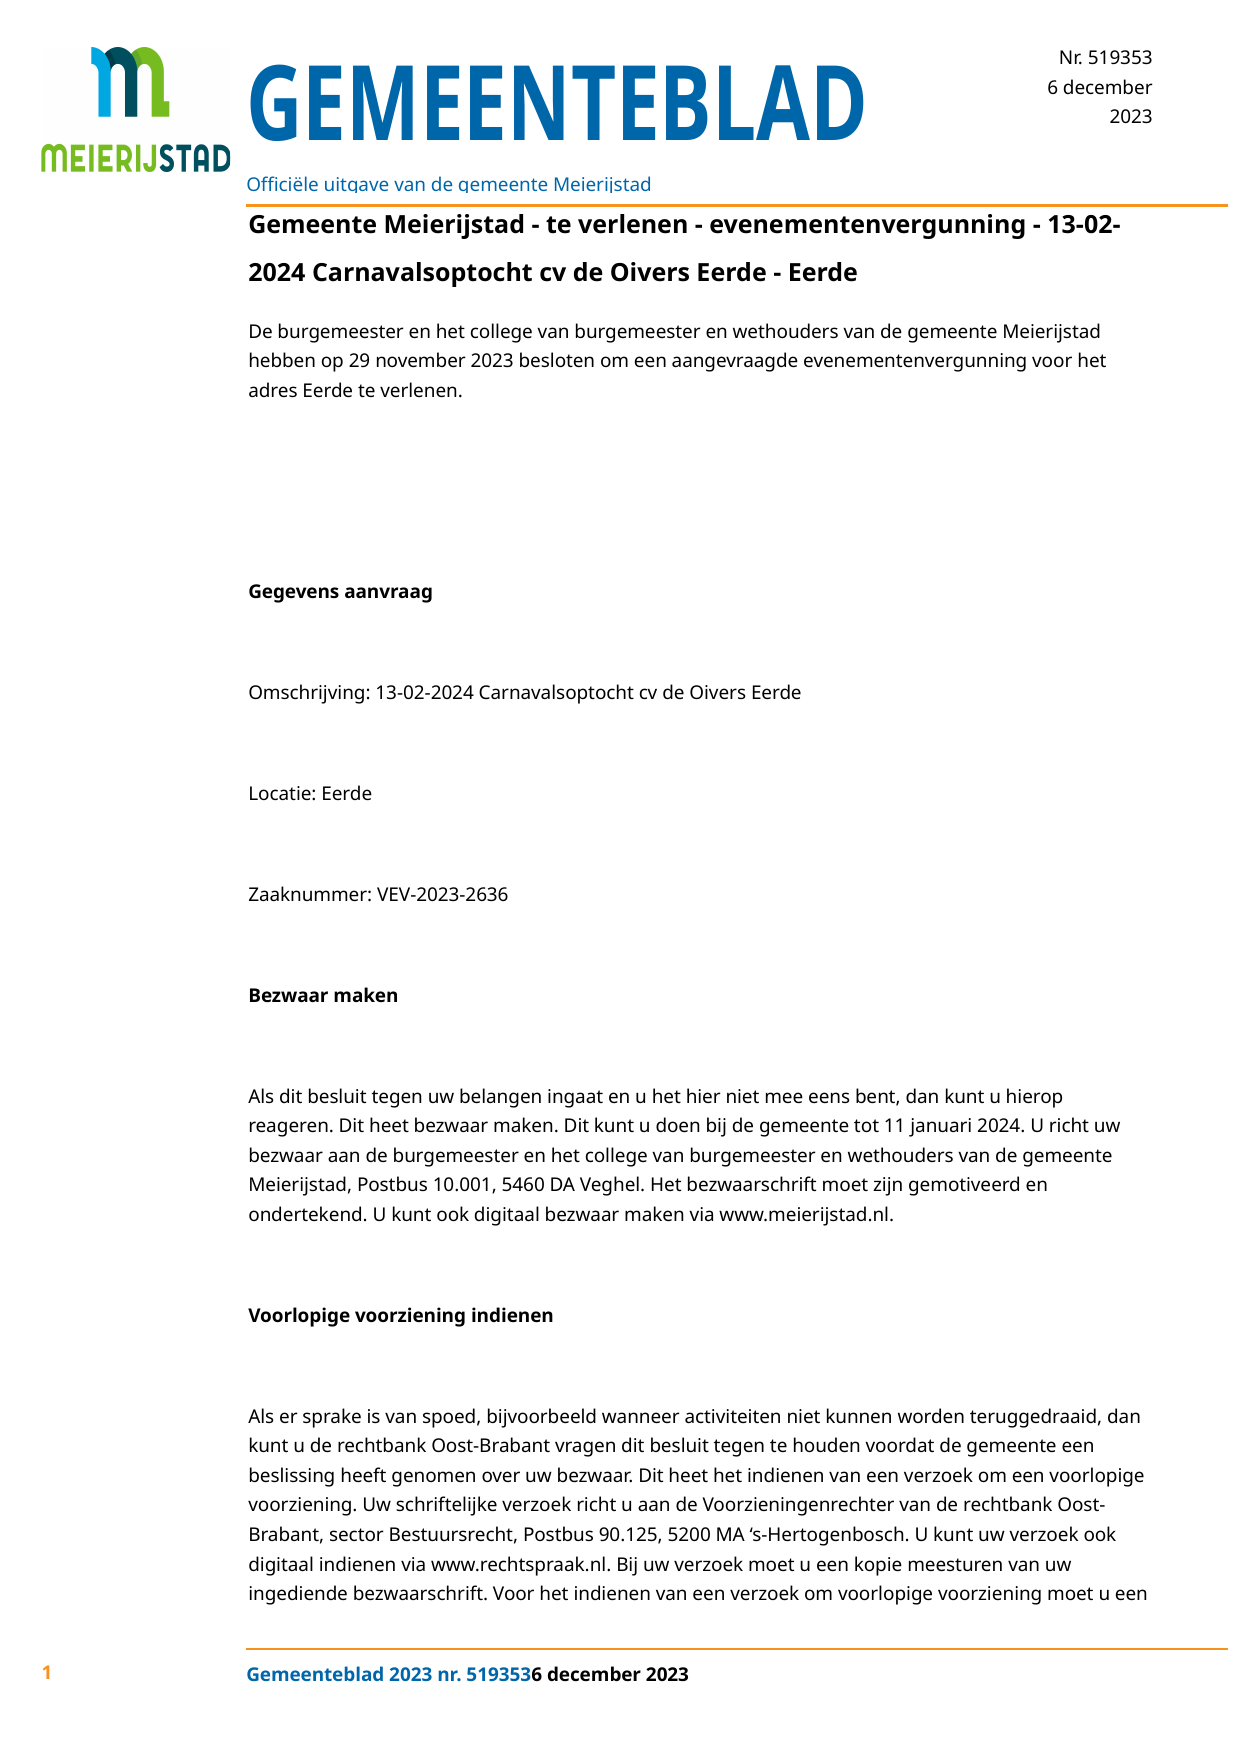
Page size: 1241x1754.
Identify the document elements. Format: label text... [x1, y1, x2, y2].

text Locatie: Eerde [248, 780, 1152, 806]
text Zaaknummer: VEV-2023-2636 [248, 881, 1152, 907]
text De burgemeester en het college van burgemeester en wethouders van de gemeente Meierijstad hebben op 29 november 2023 besloten om een aangevraagde evenementenvergunning voor het adres Eerde te verlenen. [248, 318, 1152, 403]
text Omschrijving: 13-02-2024 Carnavalsoptocht cv de Oivers Eerde [248, 679, 1152, 705]
text Gemeente Meierijstad - te verlenen - evenementenvergunning - 13-02-2024 Carnavalsoptocht cv de Oivers Eerde - Eerde [248, 207, 1152, 288]
text Bezwaar maken [248, 982, 1152, 1008]
text Voorlopige voorziening indienen [248, 1302, 1152, 1328]
text Als er sprake is van spoed, bijvoorbeeld wanneer activiteiten niet kunnen worden teruggedraaid, dan kunt u de rechtbank Oost-Brabant vragen dit besluit tegen te houden voordat de gemeente een beslissing heeft genomen over uw bezwaar. Dit heet het indienen van een verzoek om een voorlopige voorziening. Uw schriftelijke verzoek richt u aan de Voorzieningenrechter van de rechtbank Oost-Brabant, sector Bestuursrecht, Postbus 90.125, 5200 MA ‘s-Hertogenbosch. U kunt uw verzoek ook digitaal indienen via www.rechtspraak.nl. Bij uw verzoek moet u een kopie meesturen van uw ingediende bezwaarschrift. Voor het indienen van een verzoek om voorlopige voorziening moet u een [248, 1403, 1152, 1606]
picture [41, 47, 231, 172]
text Als dit besluit tegen uw belangen ingaat en u het hier niet mee eens bent, dan kunt u hierop reageren. Dit heet bezwaar maken. Dit kunt u doen bij de gemeente tot 11 januari 2024. U richt uw bezwaar aan de burgemeester en het college van burgemeester en wethouders van de gemeente Meierijstad, Postbus 10.001, 5460 DA Veghel. Het bezwaarschrift moet zijn gemotiveerd en ondertekend. U kunt ook digitaal bezwaar maken via www.meierijstad.nl. [248, 1083, 1152, 1227]
text Gegevens aanvraag [248, 579, 1152, 604]
